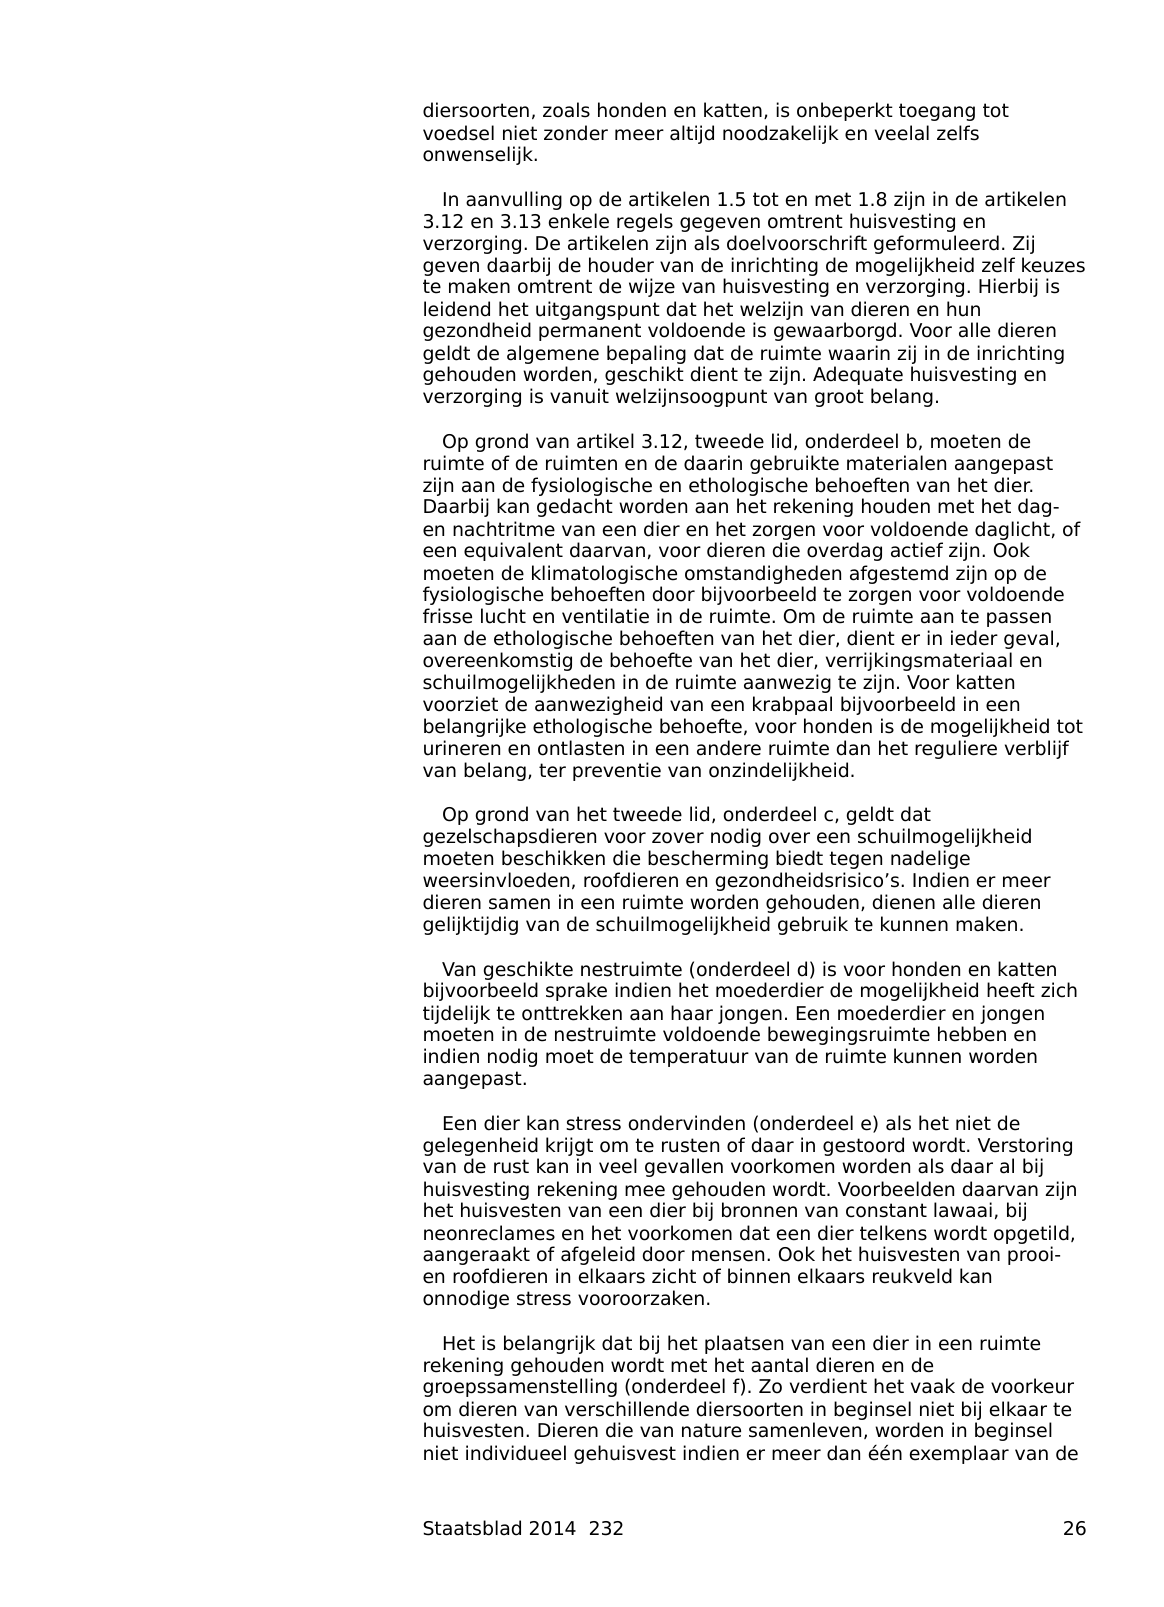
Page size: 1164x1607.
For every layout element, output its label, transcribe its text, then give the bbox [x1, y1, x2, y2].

text In aanvulling op de artikelen 1.5 tot en met 1.8 zijn in de artikelen 3.12 en 3.13 enkele regels gegeven omtrent huisvesting en verzorging. De artikelen zijn als doelvoorschrift geformuleerd. Zij geven daarbij de houder van de inrichting de mogelijkheid zelf keuzes te maken omtrent de wijze van huisvesting en verzorging. Hierbij is leidend het uitgangspunt dat het welzijn van dieren en hun gezondheid permanent voldoende is gewaarborgd. Voor alle dieren geldt de algemene bepaling dat de ruimte waarin zij in de inrichting gehouden worden, geschikt dient te zijn. Adequate huisvesting en verzorging is vanuit welzijnsoogpunt van groot belang. [422, 188, 1087, 408]
text Van geschikte nestruimte (onderdeel d) is voor honden en katten bijvoorbeeld sprake indien het moederdier de mogelijkheid heeft zich tijdelijk te onttrekken aan haar jongen. Een moederdier en jongen moeten in de nestruimte voldoende bewegingsruimte hebben en indien nodig moet de temperatuur van de ruimte kunnen worden aangepast. [422, 958, 1087, 1090]
text Op grond van het tweede lid, onderdeel c, geldt dat gezelschapsdieren voor zover nodig over een schuilmogelijkheid moeten beschikken die bescherming biedt tegen nadelige weersinvloeden, roofdieren en gezondheidsrisico’s. Indien er meer dieren samen in een ruimte worden gehouden, dienen alle dieren gelijktijdig van de schuilmogelijkheid gebruik te kunnen maken. [422, 804, 1087, 936]
text diersoorten, zoals honden en katten, is onbeperkt toegang tot voedsel niet zonder meer altijd noodzakelijk en veelal zelfs onwenselijk. [422, 100, 1087, 166]
text Op grond van artikel 3.12, tweede lid, onderdeel b, moeten de ruimte of de ruimten en de daarin gebruikte materialen aangepast zijn aan de fysiologische en ethologische behoeften van het dier. Daarbij kan gedacht worden aan het rekening houden met het dag- en nachtritme van een dier en het zorgen voor voldoende daglicht, of een equivalent daarvan, voor dieren die overdag actief zijn. Ook moeten de klimatologische omstandigheden afgestemd zijn op de fysiologische behoeften door bijvoorbeeld te zorgen voor voldoende frisse lucht en ventilatie in de ruimte. Om de ruimte aan te passen aan de ethologische behoeften van het dier, dient er in ieder geval, overeenkomstig de behoefte van het dier, verrijkingsmateriaal en schuilmogelijkheden in de ruimte aanwezig te zijn. Voor katten voorziet de aanwezigheid van een krabpaal bijvoorbeeld in een belangrijke ethologische behoefte, voor honden is de mogelijkheid tot urineren en ontlasten in een andere ruimte dan het reguliere verblijf van belang, ter preventie van onzindelijkheid. [422, 431, 1087, 782]
text Het is belangrijk dat bij het plaatsen van een dier in een ruimte rekening gehouden wordt met het aantal dieren en de groepssamenstelling (onderdeel f). Zo verdient het vaak de voorkeur om dieren van verschillende diersoorten in beginsel niet bij elkaar te huisvesten. Dieren die van nature samenleven, worden in beginsel niet individueel gehuisvest indien er meer dan één exemplaar van de [422, 1332, 1087, 1464]
text Een dier kan stress ondervinden (onderdeel e) als het niet de gelegenheid krijgt om te rusten of daar in gestoord wordt. Verstoring van de rust kan in veel gevallen voorkomen worden als daar al bij huisvesting rekening mee gehouden wordt. Voorbeelden daarvan zijn het huisvesten van een dier bij bronnen van constant lawaai, bij neonreclames en het voorkomen dat een dier telkens wordt opgetild, aangeraakt of afgeleid door mensen. Ook het huisvesten van prooi- en roofdieren in elkaars zicht of binnen elkaars reukveld kan onnodige stress vooroorzaken. [422, 1112, 1087, 1310]
